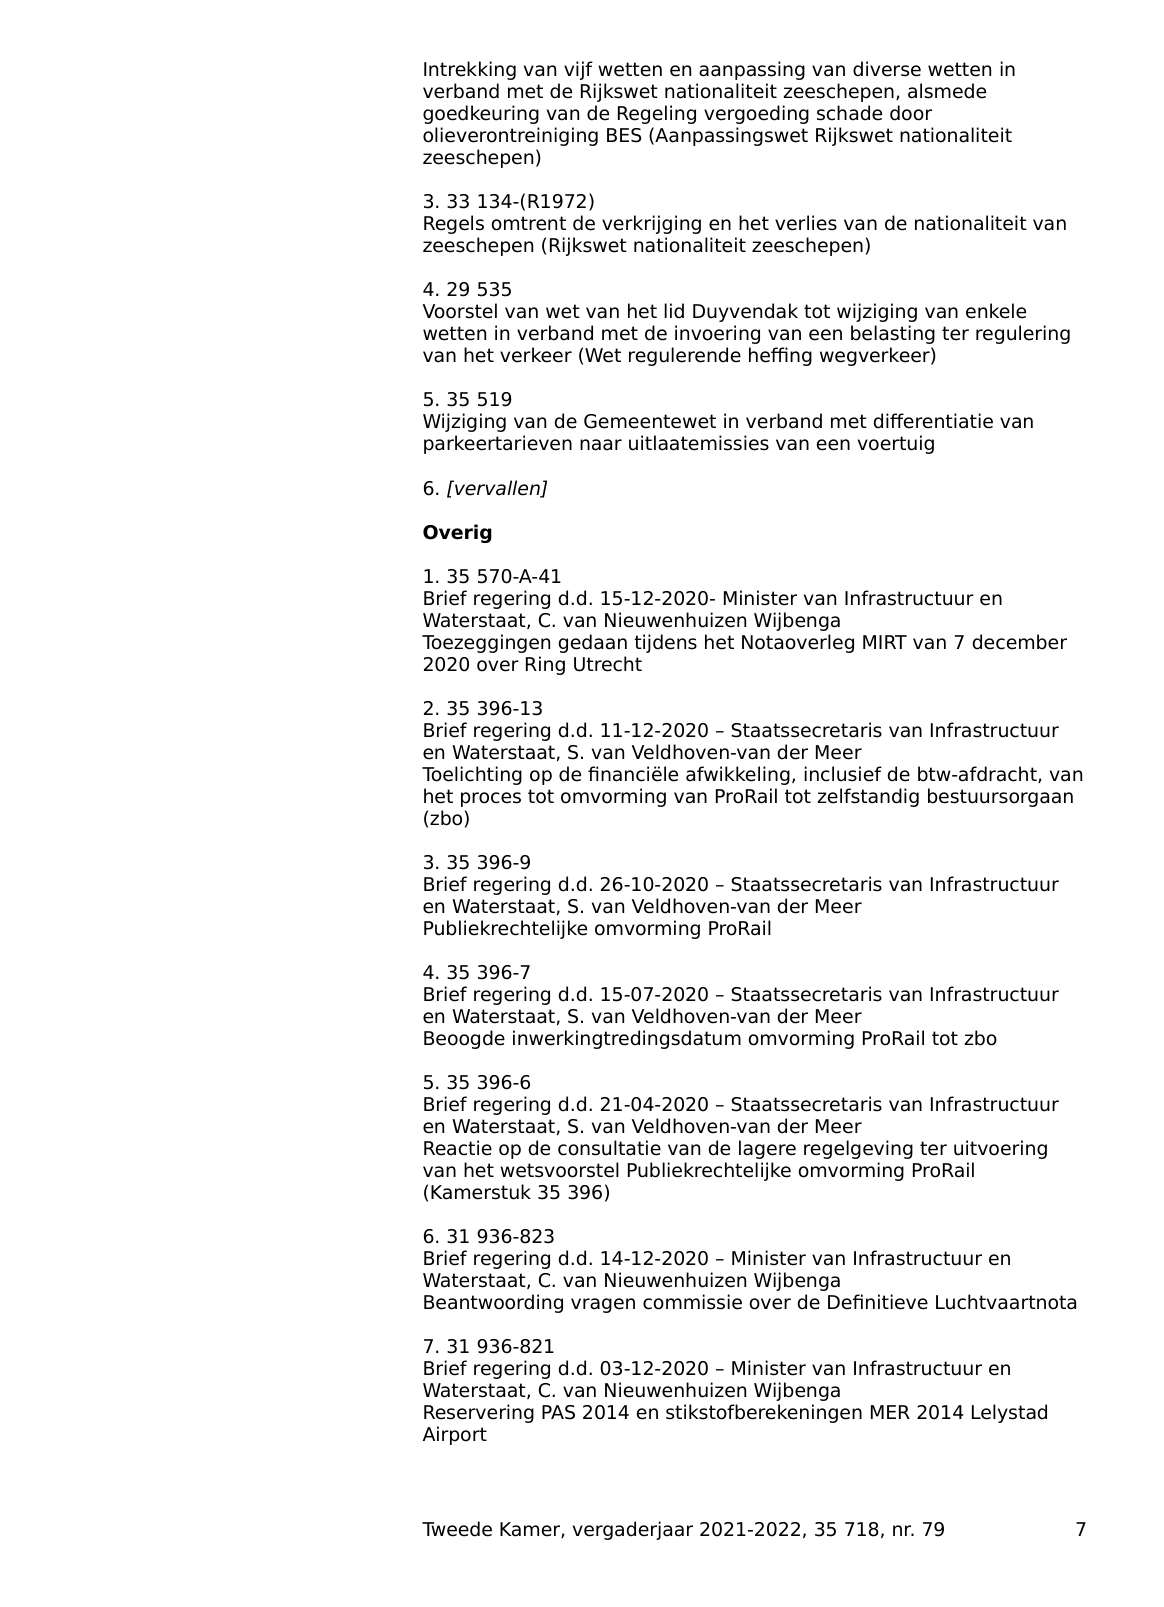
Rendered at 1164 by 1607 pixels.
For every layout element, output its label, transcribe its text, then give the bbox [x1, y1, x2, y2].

text Beantwoording vragen commissie over de Definitieve Luchtvaartnota [422, 1292, 1087, 1314]
text 4. 35 396-7 [422, 962, 1087, 984]
text 6. 31 936-823 [422, 1226, 1087, 1248]
text Brief regering d.d. 15-07-2020 – Staatssecretaris van Infrastructuur en Waterstaat, S. van Veldhoven-van der Meer [422, 984, 1087, 1028]
text Toelichting op de financiële afwikkeling, inclusief de btw-afdracht, van het proces tot omvorming van ProRail tot zelfstandig bestuursorgaan (zbo) [422, 764, 1087, 830]
text Voorstel van wet van het lid Duyvendak tot wijziging van enkele wetten in verband met de invoering van een belasting ter regulering van het verkeer (Wet regulerende heffing wegverkeer) [422, 301, 1087, 367]
text 7. 31 936-821 [422, 1336, 1087, 1358]
text 5. 35 519 [422, 389, 1087, 411]
text Brief regering d.d. 15-12-2020- Minister van Infrastructuur en Waterstaat, C. van Nieuwenhuizen Wijbenga [422, 588, 1087, 632]
text Brief regering d.d. 11-12-2020 – Staatssecretaris van Infrastructuur en Waterstaat, S. van Veldhoven-van der Meer [422, 720, 1087, 764]
text Intrekking van vijf wetten en aanpassing van diverse wetten in verband met de Rijkswet nationaliteit zeeschepen, alsmede goedkeuring van de Regeling vergoeding schade door olieverontreiniging BES (Aanpassingswet Rijkswet nationaliteit zeeschepen) [422, 59, 1087, 169]
text 1. 35 570-A-41 [422, 566, 1087, 588]
text Brief regering d.d. 03-12-2020 – Minister van Infrastructuur en Waterstaat, C. van Nieuwenhuizen Wijbenga [422, 1358, 1087, 1402]
subtitle Overig [422, 522, 1087, 544]
text Brief regering d.d. 14-12-2020 – Minister van Infrastructuur en Waterstaat, C. van Nieuwenhuizen Wijbenga [422, 1248, 1087, 1292]
text 3. 33 134-(R1972) [422, 191, 1087, 213]
text Wijziging van de Gemeentewet in verband met differentiatie van parkeertarieven naar uitlaatemissies van een voertuig [422, 411, 1087, 455]
text 3. 35 396-9 [422, 852, 1087, 874]
text Brief regering d.d. 21-04-2020 – Staatssecretaris van Infrastructuur en Waterstaat, S. van Veldhoven-van der Meer [422, 1094, 1087, 1138]
text Reactie op de consultatie van de lagere regelgeving ter uitvoering van het wetsvoorstel Publiekrechtelijke omvorming ProRail (Kamerstuk 35 396) [422, 1138, 1087, 1204]
text Toezeggingen gedaan tijdens het Notaoverleg MIRT van 7 december 2020 over Ring Utrecht [422, 632, 1087, 676]
text 4. 29 535 [422, 279, 1087, 301]
text 6. [vervallen] [422, 477, 1087, 499]
text 2. 35 396-13 [422, 698, 1087, 720]
text Reservering PAS 2014 en stikstofberekeningen MER 2014 Lelystad Airport [422, 1402, 1087, 1446]
text Brief regering d.d. 26-10-2020 – Staatssecretaris van Infrastructuur en Waterstaat, S. van Veldhoven-van der Meer [422, 874, 1087, 918]
text Publiekrechtelijke omvorming ProRail [422, 918, 1087, 940]
text Regels omtrent de verkrijging en het verlies van de nationaliteit van zeeschepen (Rijkswet nationaliteit zeeschepen) [422, 213, 1087, 257]
text 5. 35 396-6 [422, 1072, 1087, 1094]
text Beoogde inwerkingtredingsdatum omvorming ProRail tot zbo [422, 1028, 1087, 1050]
